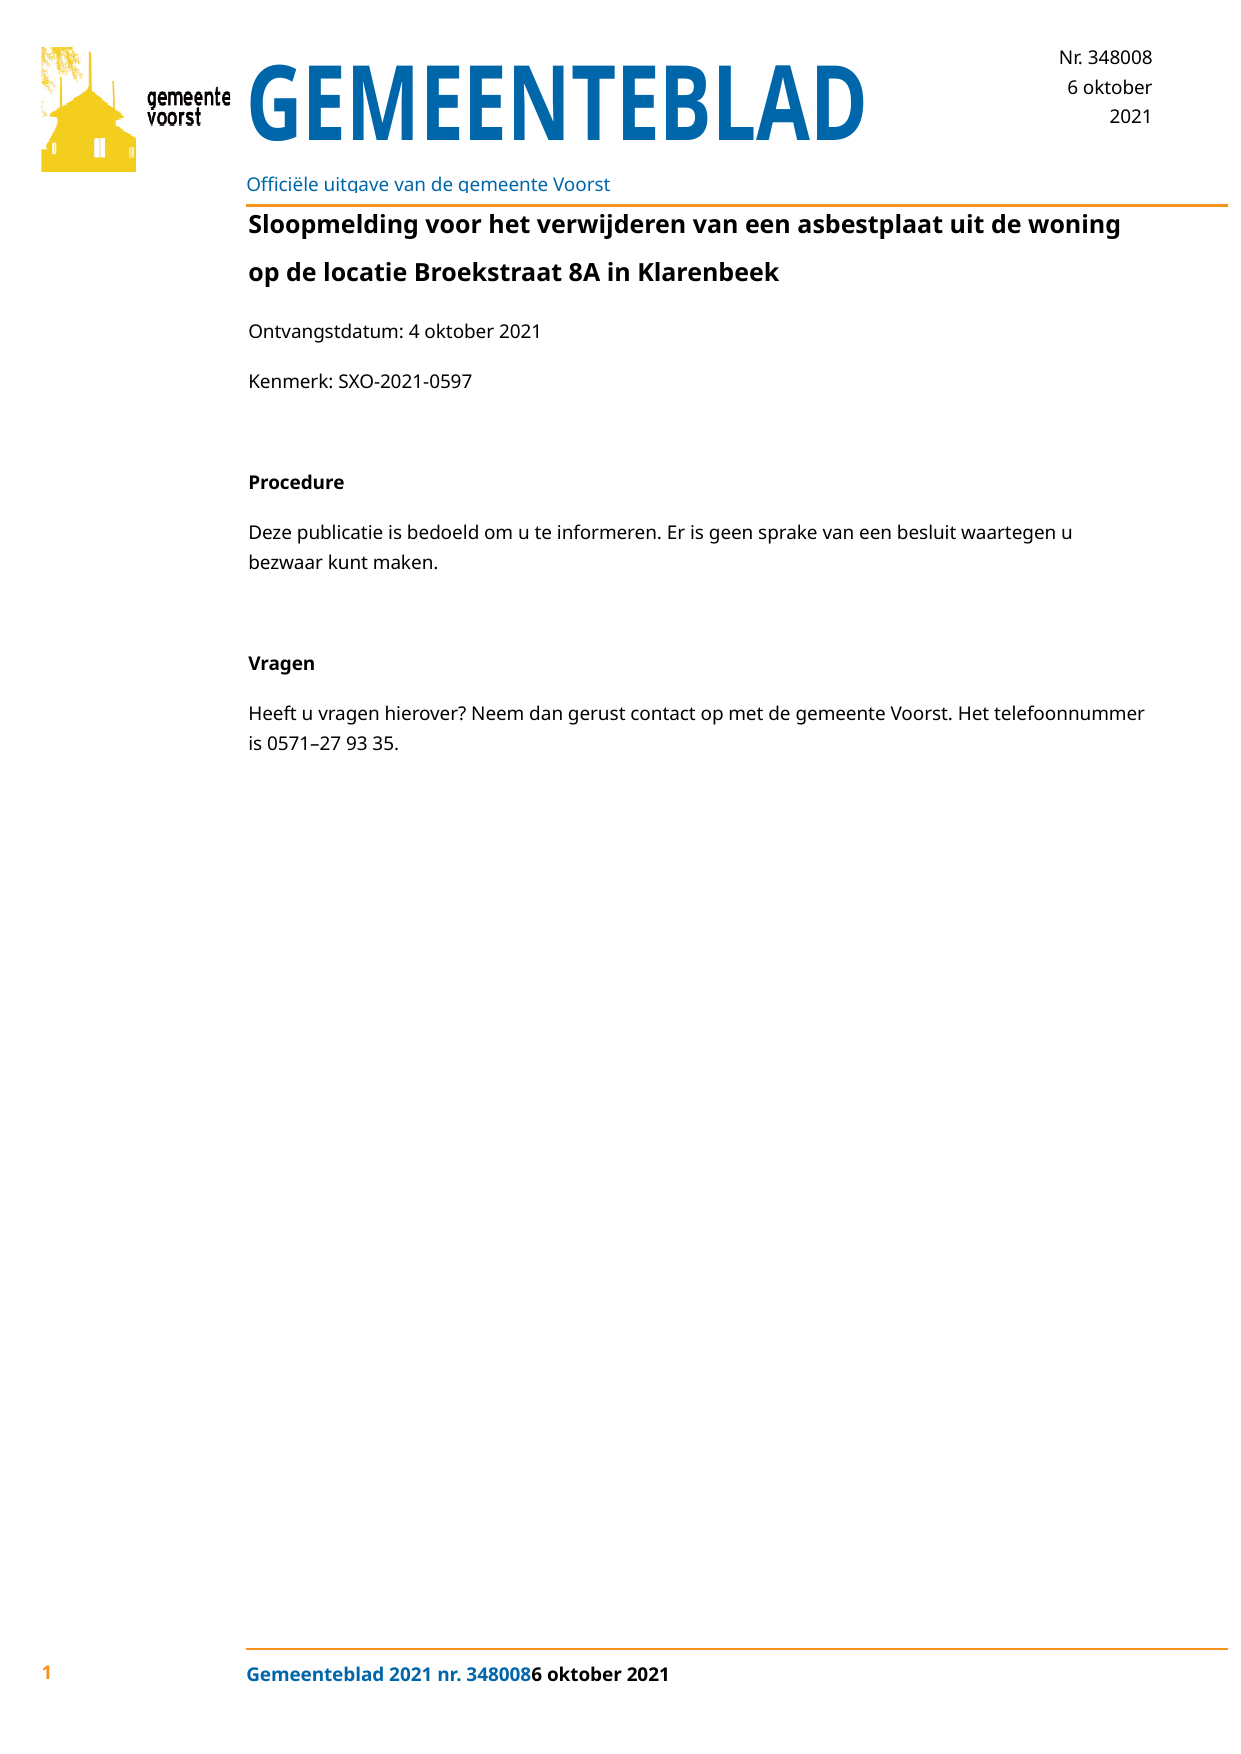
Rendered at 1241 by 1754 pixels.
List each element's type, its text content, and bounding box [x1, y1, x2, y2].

text Vragen [248, 650, 1152, 676]
text Deze publicatie is bedoeld om u te informeren. Er is geen sprake van een besluit waartegen u bezwaar kunt maken. [248, 519, 1152, 575]
text Ontvangstdatum: 4 oktober 2021 [248, 318, 1152, 344]
text Heeft u vragen hierover? Neem dan gerust contact op met de gemeente Voorst. Het telefoonnummer is 0571–27 93 35. [248, 700, 1152, 756]
text Kenmerk: SXO-2021-0597 [248, 368, 1152, 394]
picture [41, 47, 231, 172]
text Sloopmelding voor het verwijderen van een asbestplaat uit de woning op de locatie Broekstraat 8A in Klarenbeek [248, 207, 1152, 288]
text Procedure [248, 469, 1152, 495]
